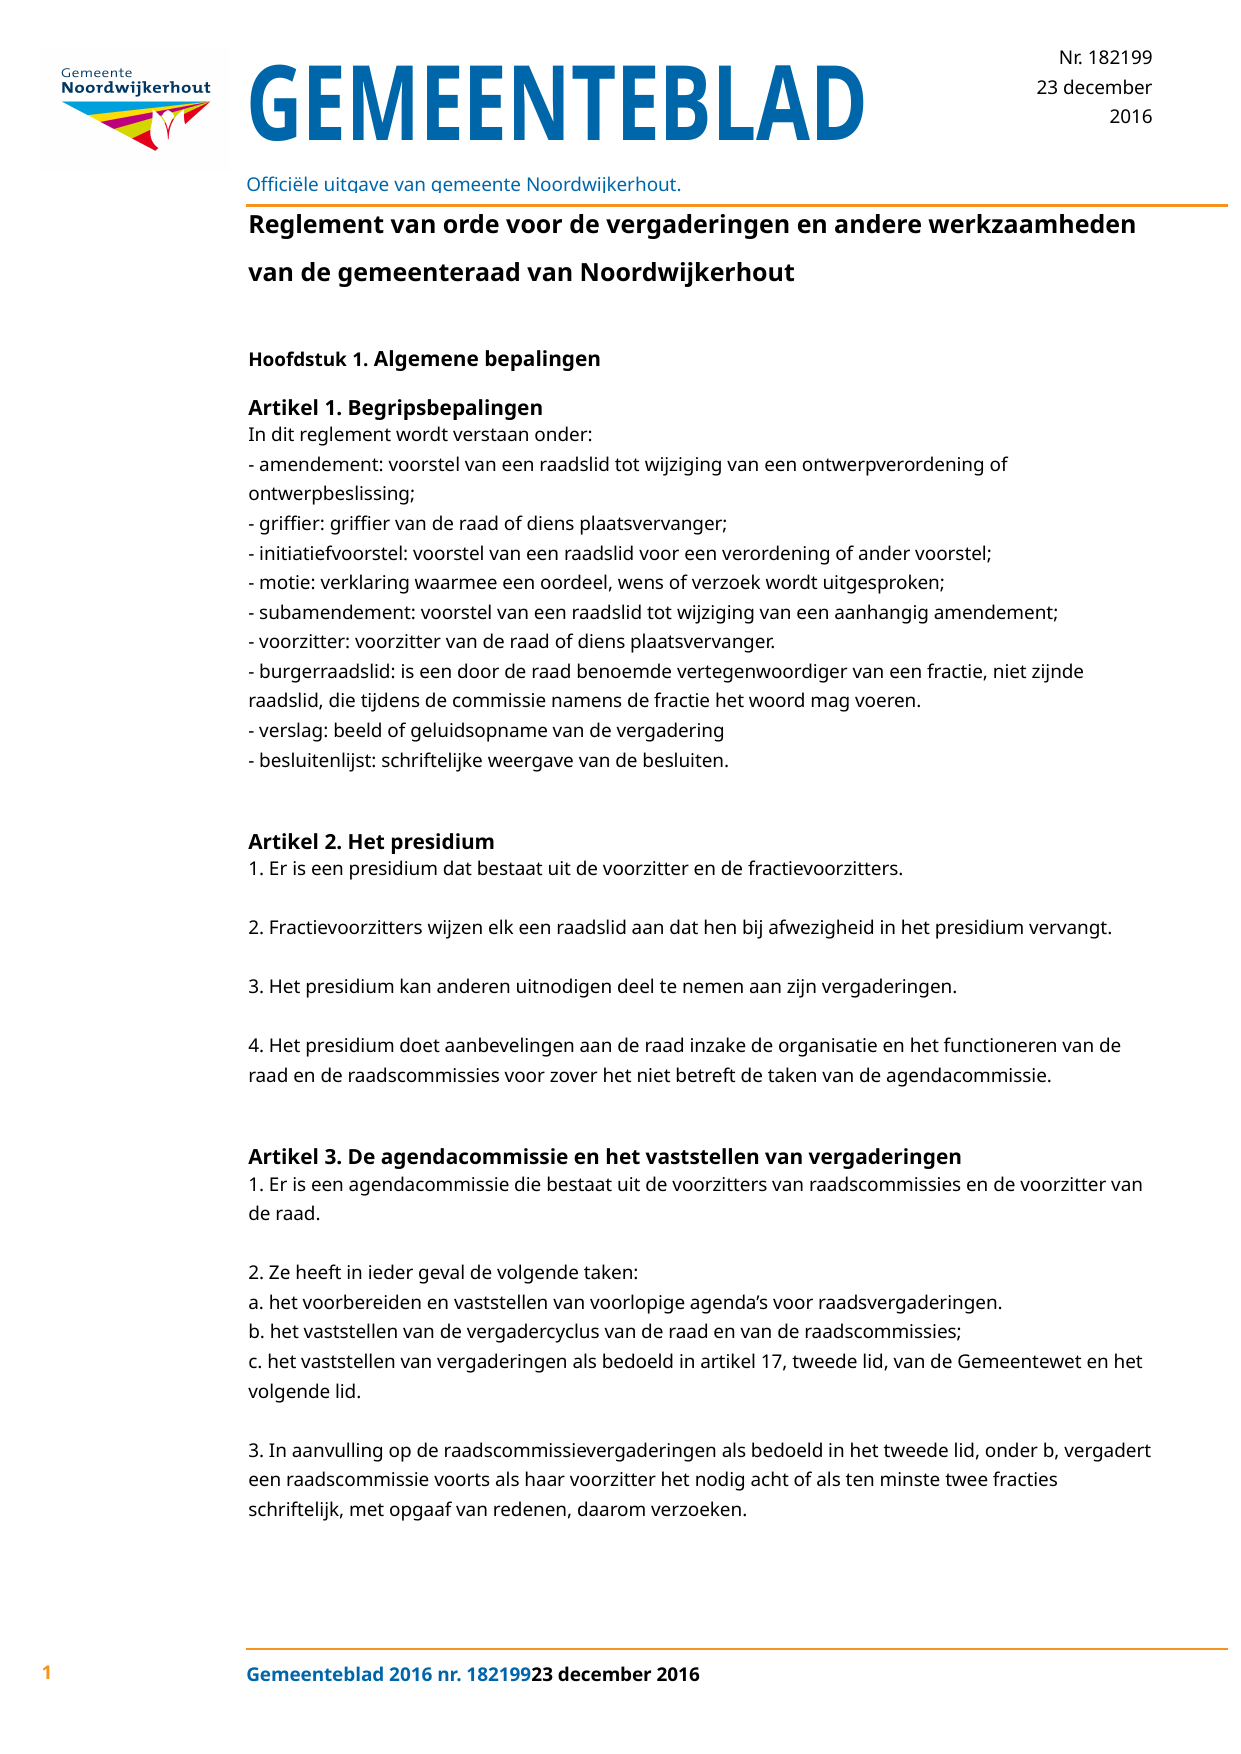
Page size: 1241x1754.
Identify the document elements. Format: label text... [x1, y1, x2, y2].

text a. het voorbereiden en vaststellen van voorlopige agenda’s voor raadsvergaderingen. [248, 1289, 1152, 1315]
text Artikel 2. Het presidium [248, 827, 1152, 855]
text - subamendement: voorstel van een raadslid tot wijziging van een aanhangig amendement; [248, 599, 1152, 624]
text - burgerraadslid: is een door de raad benoemde vertegenwoordiger van een fractie, niet zijnde raadslid, die tijdens de commissie namens de fractie het woord mag voeren. [248, 658, 1152, 713]
text - initiatiefvoorstel: voorstel van een raadslid voor een verordening of ander voorstel; [248, 540, 1152, 565]
text - griffier: griffier van de raad of diens plaatsvervanger; [248, 510, 1152, 536]
text Reglement van orde voor de vergaderingen en andere werkzaamheden van de gemeenteraad van Noordwijkerhout [248, 207, 1152, 288]
text In dit reglement wordt verstaan onder: [248, 421, 1152, 447]
text 1. Er is een agendacommissie die bestaat uit de voorzitters van raadscommissies en de voorzitter van de raad. [248, 1171, 1152, 1226]
text 2. Fractievoorzitters wijzen elk een raadslid aan dat hen bij afwezigheid in het presidium vervangt. [248, 914, 1152, 940]
text b. het vaststellen van de vergadercyclus van de raad en van de raadscommissies; [248, 1319, 1152, 1344]
text 1. Er is een presidium dat bestaat uit de voorzitter en de fractievoorzitters. [248, 855, 1152, 881]
text - verslag: beeld of geluidsopname van de vergadering [248, 717, 1152, 743]
text - amendement: voorstel van een raadslid tot wijziging van een ontwerpverordening of ontwerpbeslissing; [248, 451, 1152, 506]
text c. het vaststellen van vergaderingen als bedoeld in artikel 17, tweede lid, van de Gemeentewet en het volgende lid. [248, 1348, 1152, 1403]
text 3. Het presidium kan anderen uitnodigen deel te nemen aan zijn vergaderingen. [248, 973, 1152, 999]
text 4. Het presidium doet aanbevelingen aan de raad inzake de organisatie en het functioneren van de raad en de raadscommissies voor zover het niet betreft de taken van de agendacommissie. [248, 1033, 1152, 1088]
text Artikel 1. Begripsbepalingen [248, 393, 1152, 421]
picture [41, 47, 231, 172]
text Artikel 3. De agendacommissie en het vaststellen van vergaderingen [248, 1142, 1152, 1171]
text - voorzitter: voorzitter van de raad of diens plaatsvervanger. [248, 628, 1152, 654]
text - motie: verklaring waarmee een oordeel, wens of verzoek wordt uitgesproken; [248, 569, 1152, 595]
text 2. Ze heeft in ieder geval de volgende taken: [248, 1259, 1152, 1285]
text Hoofdstuk 1. Algemene bepalingen [248, 344, 1152, 372]
text - besluitenlijst: schriftelijke weergave van de besluiten. [248, 747, 1152, 772]
text 3. In aanvulling op de raadscommissievergaderingen als bedoeld in het tweede lid, onder b, vergadert een raadscommissie voorts als haar voorzitter het nodig acht of als ten minste twee fracties schriftelijk, met opgaaf van redenen, daarom verzoeken. [248, 1437, 1152, 1522]
